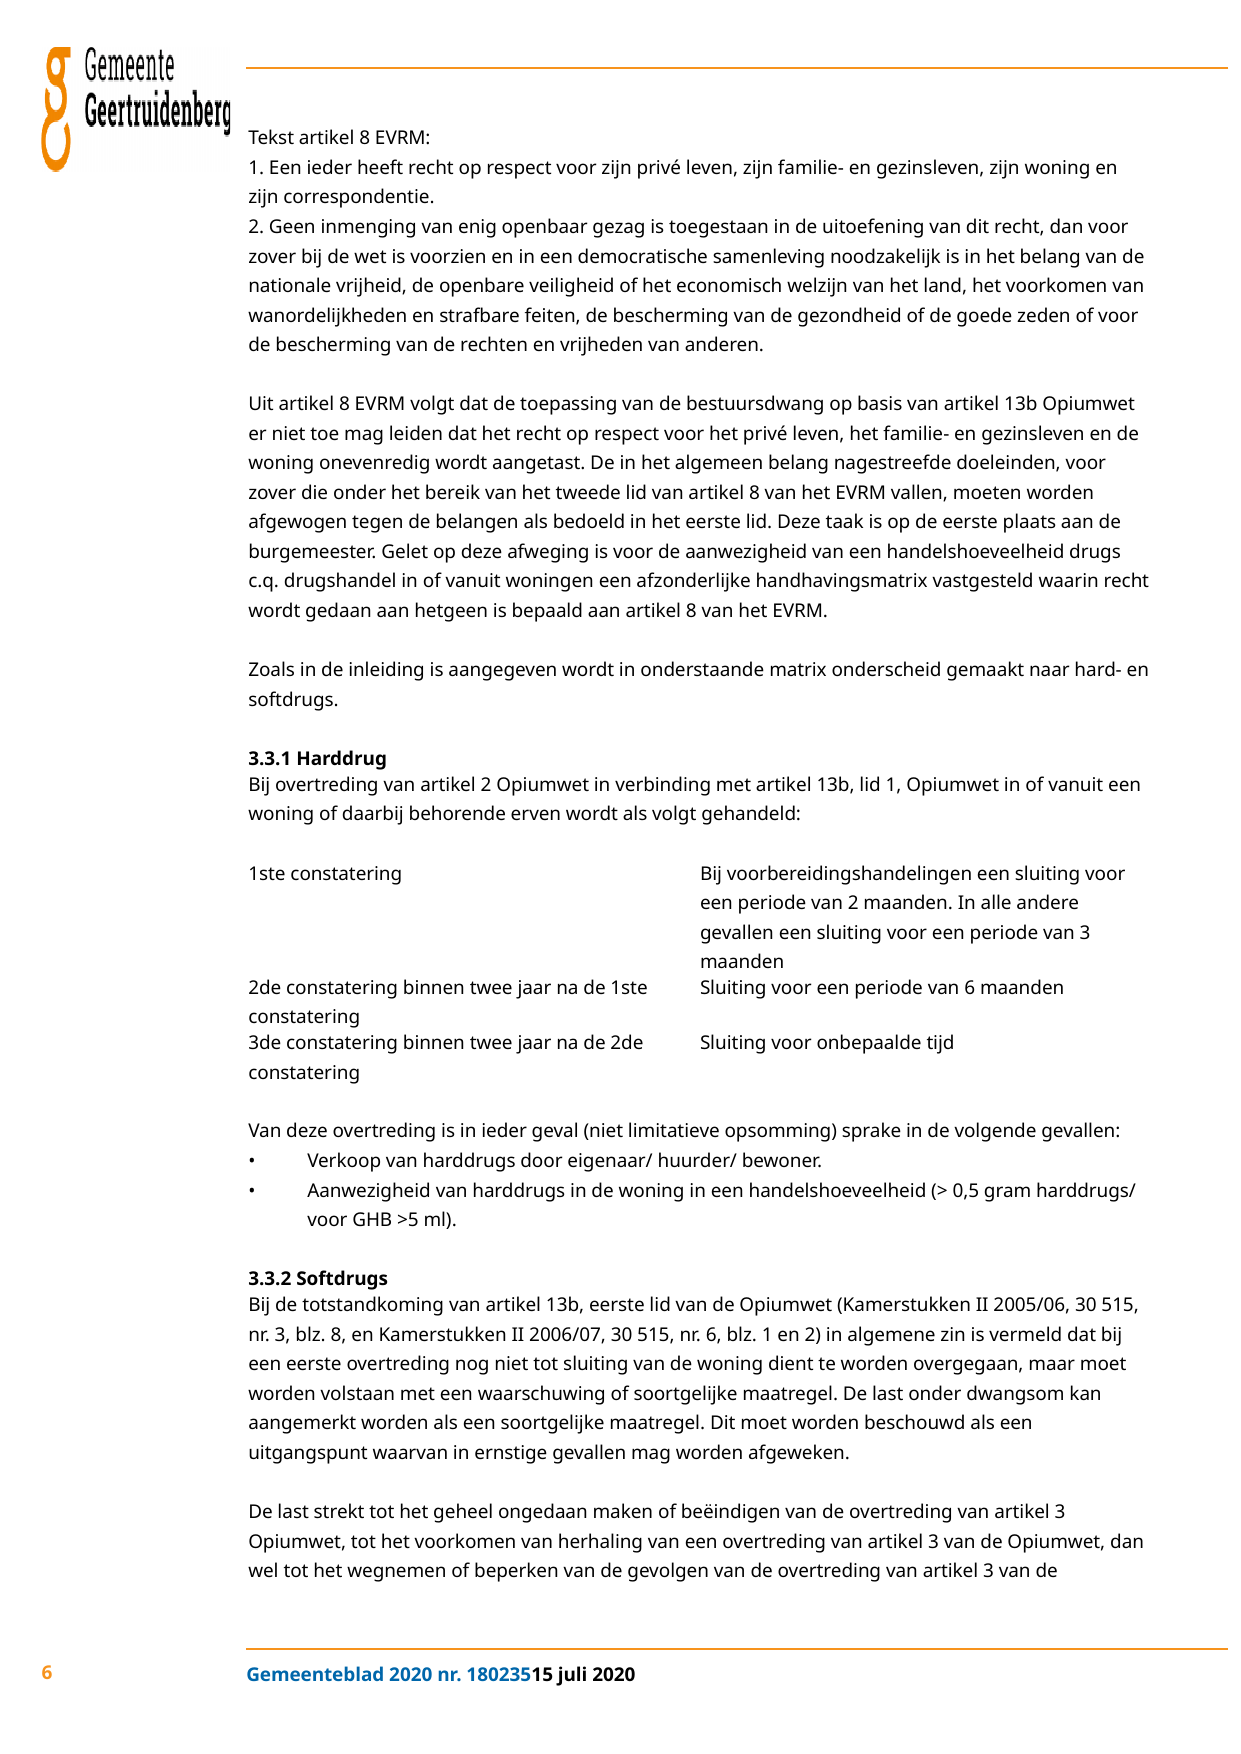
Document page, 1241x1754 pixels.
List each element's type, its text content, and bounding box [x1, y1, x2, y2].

table_cell Sluiting voor een periode van 6 maanden [700, 974, 1152, 1029]
table_cell 2de constatering binnen twee jaar na de 1ste constatering [248, 974, 700, 1029]
text Bij overtreding van artikel 2 Opiumwet in verbinding met artikel 13b, lid 1, Opiumwet in of vanuit een woning of daarbij behorende erven wordt als volgt gehandeld: [248, 771, 1152, 826]
text De last strekt tot het geheel ongedaan maken of beëindigen van de overtreding van artikel 3 Opiumwet, tot het voorkomen van herhaling van een overtreding van artikel 3 van de Opiumwet, dan wel tot het wegnemen of beperken van de gevolgen van de overtreding van artikel 3 van de [248, 1498, 1152, 1583]
text Van deze overtreding is in ieder geval (niet limitatieve opsomming) sprake in de volgende gevallen: [248, 1118, 1152, 1143]
table_cell Sluiting voor onbepaalde tijd [700, 1030, 1152, 1085]
text 3.3.2 Softdrugs [248, 1266, 1152, 1291]
table_header Tekst artikel 8 EVRM: 1. Een ieder heeft recht op respect voor zijn privé leven, zijn familie- en gezinsleven, zijn woning en zijn correspondentie. 2. Geen inmenging van enig openbaar gezag is toegestaan in de uitoefening van dit recht, dan voor zover bij de wet is voorzien en in een democratische samenleving noodzakelijk is in het belang van de nationale vrijheid, de openbare veiligheid of het economisch welzijn van het land, het voorkomen van wanordelijkheden en strafbare feiten, de bescherming van de gezondheid of de goede zeden of voor de bescherming van de rechten en vrijheden van anderen. [248, 125, 1152, 357]
picture [41, 47, 231, 172]
text Uit artikel 8 EVRM volgt dat de toepassing van de bestuursdwang op basis van artikel 13b Opiumwet er niet toe mag leiden dat het recht op respect voor het privé leven, het familie- en gezinsleven en de woning onevenredig wordt aangetast. De in het algemeen belang nagestreefde doeleinden, voor zover die onder het bereik van het tweede lid van artikel 8 van het EVRM vallen, moeten worden afgewogen tegen de belangen als bedoeld in het eerste lid. Deze taak is op de eerste plaats aan de burgemeester. Gelet op deze afweging is voor de aanwezigheid van een handelshoeveelheid drugs c.q. drugshandel in of vanuit woningen een afzonderlijke handhavingsmatrix vastgesteld waarin recht wordt gedaan aan hetgeen is bepaald aan artikel 8 van het EVRM. [248, 390, 1152, 623]
table_cell 3de constatering binnen twee jaar na de 2de constatering [248, 1030, 700, 1085]
text Bij de totstandkoming van artikel 13b, eerste lid van de Opiumwet (Kamerstukken II 2005/06, 30 515, nr. 3, blz. 8, en Kamerstukken II 2006/07, 30 515, nr. 6, blz. 1 en 2) in algemene zin is vermeld dat bij een eerste overtreding nog niet tot sluiting van de woning dient te worden overgegaan, maar moet worden volstaan met een waarschuwing of soortgelijke maatregel. De last onder dwangsom kan aangemerkt worden als een soortgelijke maatregel. Dit moet worden beschouwd als een uitgangspunt waarvan in ernstige gevallen mag worden afgeweken. [248, 1291, 1152, 1465]
text Zoals in de inleiding is aangegeven wordt in onderstaande matrix onderscheid gemaakt naar hard- en softdrugs. [248, 656, 1152, 712]
table_header Bij voorbereidingshandelingen een sluiting voor een periode van 2 maanden. In alle andere gevallen een sluiting voor een periode van 3 maanden [700, 860, 1152, 974]
list Verkoop van harddrugs door eigenaar/ huurder/ bewoner. [248, 1147, 1152, 1173]
text 3.3.1 Harddrug [248, 745, 1152, 771]
table_header 1ste constatering [248, 860, 700, 974]
list Aanwezigheid van harddrugs in de woning in een handelshoeveelheid (> 0,5 gram harddrugs/ voor GHB >5 ml). [248, 1177, 1152, 1232]
